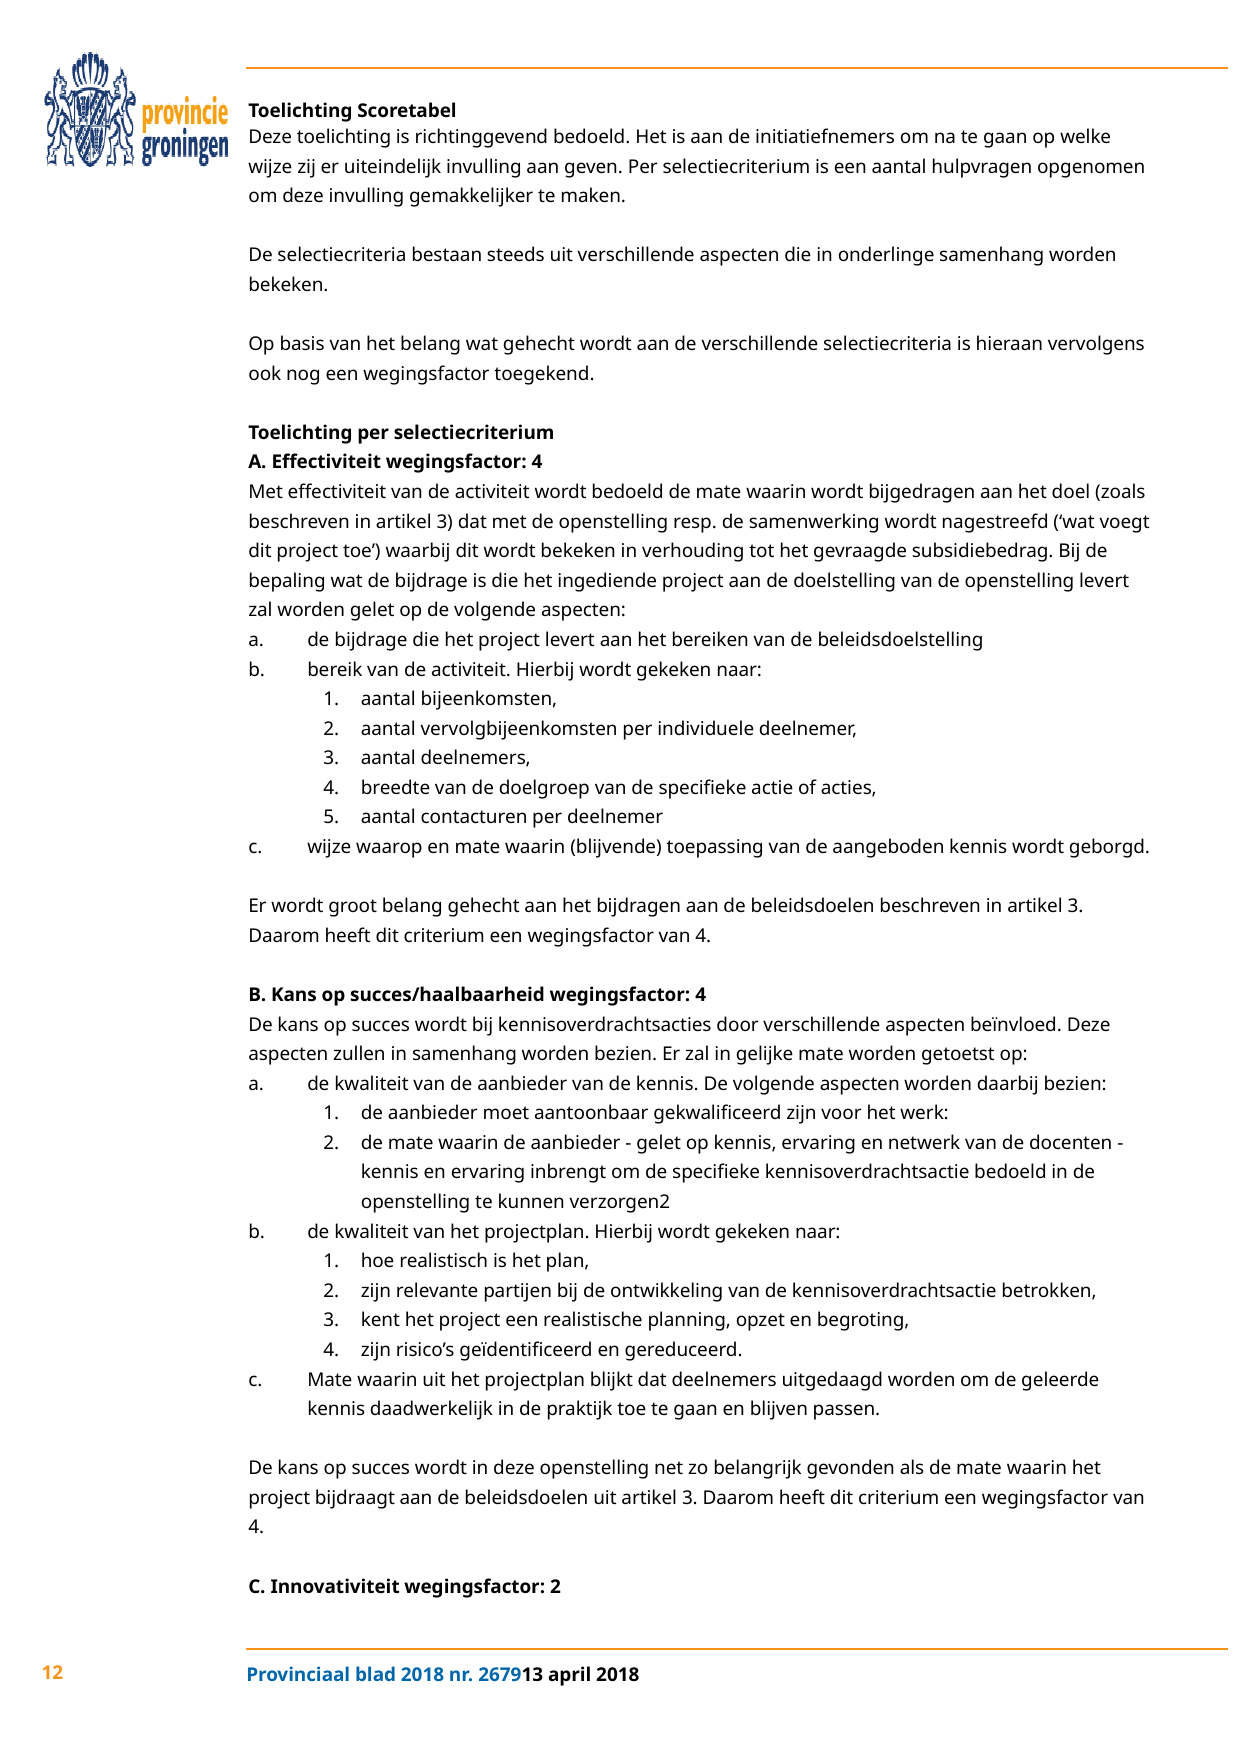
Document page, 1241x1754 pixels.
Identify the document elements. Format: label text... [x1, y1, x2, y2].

text C. Innovativiteit wegingsfactor: 2 [248, 1573, 1152, 1599]
list breedte van de doelgroep van de specifieke actie of acties, [323, 774, 1152, 800]
list de bijdrage die het project levert aan het bereiken van de beleidsdoelstelling [248, 626, 1152, 652]
list de kwaliteit van de aanbieder van de kennis. De volgende aspecten worden daarbij bezien: [248, 1070, 1152, 1096]
text De kans op succes wordt bij kennisoverdrachtsacties door verschillende aspecten beïnvloed. Deze aspecten zullen in samenhang worden bezien. Er zal in gelijke mate worden getoetst op: [248, 1011, 1152, 1066]
list Mate waarin uit het projectplan blijkt dat deelnemers uitgedaagd worden om de geleerde kennis daadwerkelijk in de praktijk toe te gaan en blijven passen. [248, 1366, 1152, 1421]
text Deze toelichting is richtinggevend bedoeld. Het is aan de initiatiefnemers om na te gaan op welke wijze zij er uiteindelijk invulling aan geven. Per selectiecriterium is een aantal hulpvragen opgenomen om deze invulling gemakkelijker te maken. [248, 123, 1152, 208]
text Toelichting per selectiecriterium [248, 419, 1152, 445]
list zijn risico’s geïdentificeerd en gereduceerd. [323, 1336, 1152, 1362]
list zijn relevante partijen bij de ontwikkeling van de kennisoverdrachtsactie betrokken, [323, 1277, 1152, 1303]
list de aanbieder moet aantoonbaar gekwalificeerd zijn voor het werk: [323, 1099, 1152, 1125]
list hoe realistisch is het plan, [323, 1247, 1152, 1273]
text B. Kans op succes/haalbaarheid wegingsfactor: 4 [248, 981, 1152, 1007]
text Met effectiviteit van de activiteit wordt bedoeld de mate waarin wordt bijgedragen aan het doel (zoals beschreven in artikel 3) dat met de openstelling resp. de samenwerking wordt nagestreefd (‘wat voegt dit project toe’) waarbij dit wordt bekeken in verhouding tot het gevraagde subsidiebedrag. Bij de bepaling wat de bijdrage is die het ingediende project aan de doelstelling van de openstelling levert zal worden gelet op de volgende aspecten: [248, 478, 1152, 622]
text De selectiecriteria bestaan steeds uit verschillende aspecten die in onderlinge samenhang worden bekeken. [248, 242, 1152, 297]
list aantal deelnemers, [323, 744, 1152, 770]
list wijze waarop en mate waarin (blijvende) toepassing van de aangeboden kennis wordt geborgd. [248, 833, 1152, 859]
list kent het project een realistische planning, opzet en begroting, [323, 1307, 1152, 1332]
list aantal contacturen per deelnemer [323, 804, 1152, 829]
text A. Effectiviteit wegingsfactor: 4 [248, 449, 1152, 474]
text Op basis van het belang wat gehecht wordt aan de verschillende selectiecriteria is hieraan vervolgens ook nog een wegingsfactor toegekend. [248, 330, 1152, 386]
list de kwaliteit van het projectplan. Hierbij wordt gekeken naar: [248, 1218, 1152, 1244]
picture [41, 47, 231, 172]
list aantal vervolgbijeenkomsten per individuele deelnemer, [323, 715, 1152, 741]
list bereik van de activiteit. Hierbij wordt gekeken naar: [248, 656, 1152, 682]
list aantal bijeenkomsten, [323, 685, 1152, 711]
text Er wordt groot belang gehecht aan het bijdragen aan de beleidsdoelen beschreven in artikel 3. Daarom heeft dit criterium een wegingsfactor van 4. [248, 892, 1152, 948]
list de mate waarin de aanbieder - gelet op kennis, ervaring en netwerk van de docenten - kennis en ervaring inbrengt om de specifieke kennisoverdrachtsactie bedoeld in de openstelling te kunnen verzorgen2 [323, 1129, 1152, 1214]
text De kans op succes wordt in deze openstelling net zo belangrijk gevonden als de mate waarin het project bijdraagt aan de beleidsdoelen uit artikel 3. Daarom heeft dit criterium een wegingsfactor van 4. [248, 1454, 1152, 1539]
text Toelichting Scoretabel [248, 95, 1152, 123]
